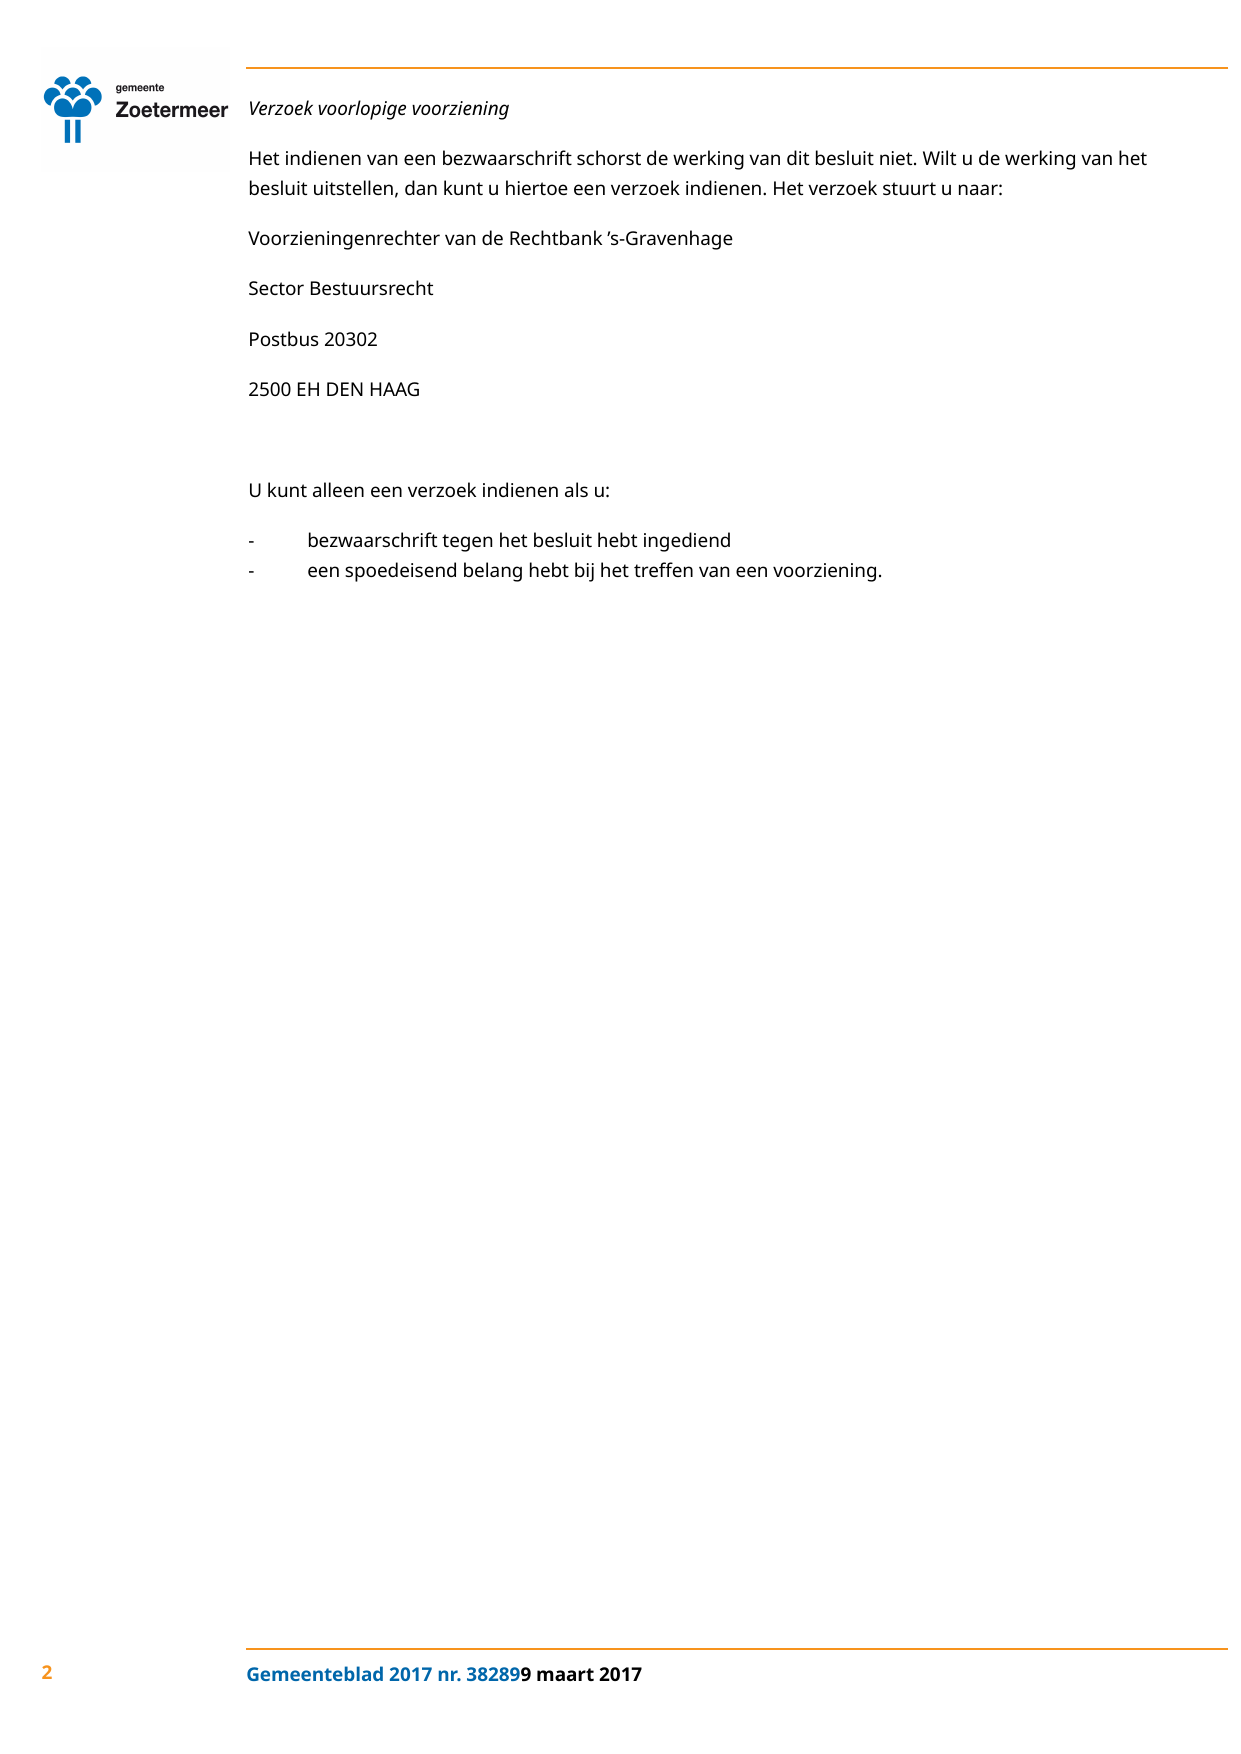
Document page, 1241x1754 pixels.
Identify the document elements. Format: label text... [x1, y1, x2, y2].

text Voorzieningenrechter van de Rechtbank ’s-Gravenhage [248, 225, 1152, 251]
text Sector Bestuursrecht [248, 276, 1152, 301]
text U kunt alleen een verzoek indienen als u: [248, 477, 1152, 503]
text 2500 EH DEN HAAG [248, 376, 1152, 402]
text Postbus 20302 [248, 326, 1152, 352]
list een spoedeisend belang hebt bij het treffen van een voorziening. [248, 557, 1152, 583]
picture [41, 47, 231, 172]
list bezwaarschrift tegen het besluit hebt ingediend [248, 528, 1152, 553]
text Het indienen van een bezwaarschrift schorst de werking van dit besluit niet. Wilt u de werking van het besluit uitstellen, dan kunt u hiertoe een verzoek indienen. Het verzoek stuurt u naar: [248, 145, 1152, 201]
text Verzoek voorlopige voorziening [248, 95, 1152, 121]
